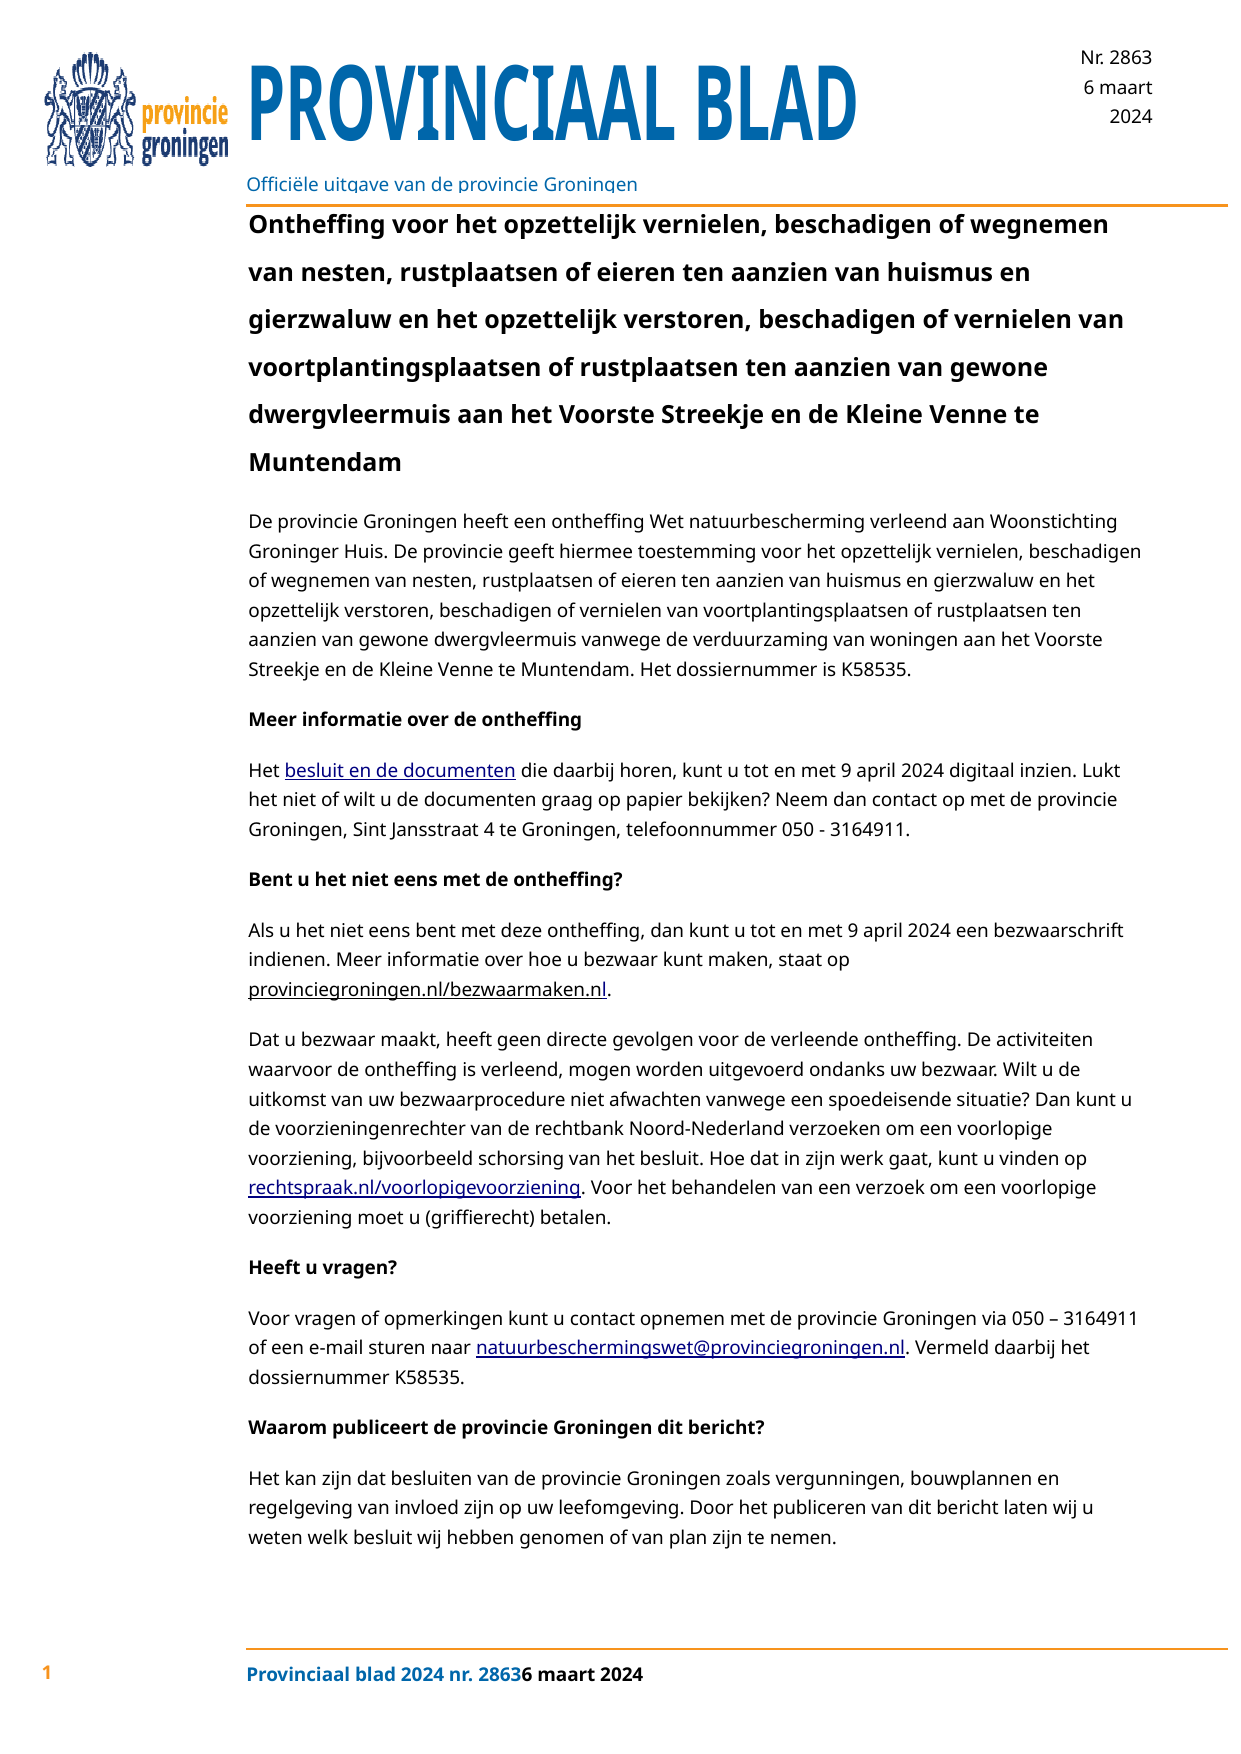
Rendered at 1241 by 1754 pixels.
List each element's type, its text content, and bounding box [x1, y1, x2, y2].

text Ontheffing voor het opzettelijk vernielen, beschadigen of wegnemen van nesten, rustplaatsen of eieren ten aanzien van huismus en gierzwaluw en het opzettelijk verstoren, beschadigen of vernielen van voortplantingsplaatsen of rustplaatsen ten aanzien van gewone dwergvleermuis aan het Voorste Streekje en de Kleine Venne te Muntendam [248, 207, 1152, 479]
text Bent u het niet eens met de ontheffing? [248, 867, 1152, 892]
text Dat u bezwaar maakt, heeft geen directe gevolgen voor de verleende ontheffing. De activiteiten waarvoor de ontheffing is verleend, mogen worden uitgevoerd ondanks uw bezwaar. Wilt u de uitkomst van uw bezwaarprocedure niet afwachten vanwege een spoedeisende situatie? Dan kunt u de voorzieningenrechter van de rechtbank Noord-Nederland verzoeken om een voorlopige voorziening, bijvoorbeeld schorsing van het besluit. Hoe dat in zijn werk gaat, kunt u vinden op rechtspraak.nl/voorlopigevoorziening. Voor het behandelen van een verzoek om een voorlopige voorziening moet u (griffierecht) betalen. [248, 1027, 1152, 1230]
text Heeft u vragen? [248, 1254, 1152, 1280]
text Het kan zijn dat besluiten van de provincie Groningen zoals vergunningen, bouwplannen en regelgeving van invloed zijn op uw leefomgeving. Door het publiceren van dit bericht laten wij u weten welk besluit wij hebben genomen of van plan zijn te nemen. [248, 1465, 1152, 1550]
picture [41, 47, 231, 172]
text Het besluit en de documenten die daarbij horen, kunt u tot en met 9 april 2024 digitaal inzien. Lukt het niet of wilt u de documenten graag op papier bekijken? Neem dan contact op met de provincie Groningen, Sint Jansstraat 4 te Groningen, telefoonnummer 050 - 3164911. [248, 757, 1152, 842]
text Waarom publiceert de provincie Groningen dit bericht? [248, 1414, 1152, 1440]
text Als u het niet eens bent met deze ontheffing, dan kunt u tot en met 9 april 2024 een bezwaarschrift indienen. Meer informatie over hoe u bezwaar kunt maken, staat op provinciegroningen.nl/bezwaarmaken.nl. [248, 917, 1152, 1002]
text Meer informatie over de ontheffing [248, 707, 1152, 732]
text De provincie Groningen heeft een ontheffing Wet natuurbescherming verleend aan Woonstichting Groninger Huis. De provincie geeft hiermee toestemming voor het opzettelijk vernielen, beschadigen of wegnemen van nesten, rustplaatsen of eieren ten aanzien van huismus en gierzwaluw en het opzettelijk verstoren, beschadigen of vernielen van voortplantingsplaatsen of rustplaatsen ten aanzien van gewone dwergvleermuis vanwege de verduurzaming van woningen aan het Voorste Streekje en de Kleine Venne te Muntendam. Het dossiernummer is K58535. [248, 508, 1152, 682]
text Voor vragen of opmerkingen kunt u contact opnemen met de provincie Groningen via 050 – 3164911 of een e-mail sturen naar natuurbeschermingswet@provinciegroningen.nl. Vermeld daarbij het dossiernummer K58535. [248, 1305, 1152, 1390]
